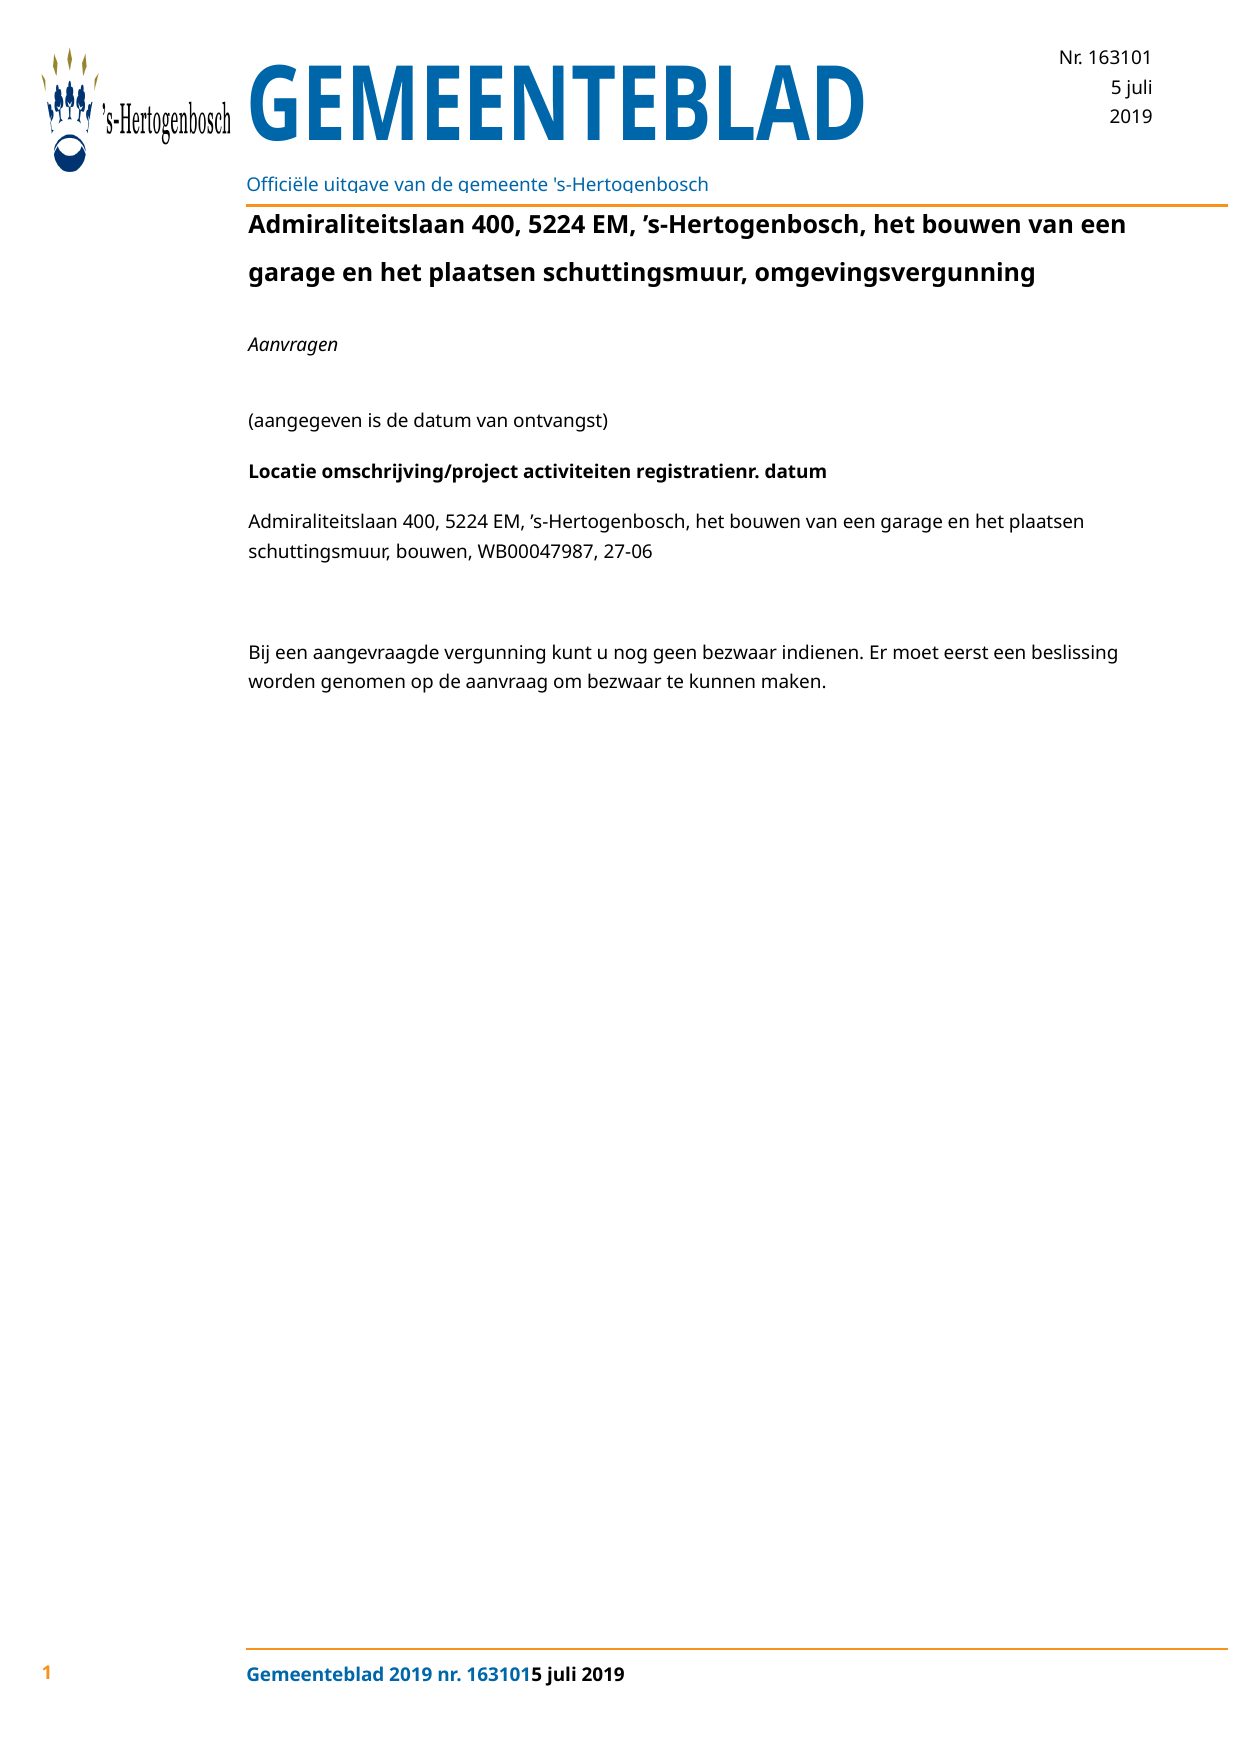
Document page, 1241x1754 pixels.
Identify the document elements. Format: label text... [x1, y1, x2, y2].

picture [41, 47, 231, 172]
text Bij een aangevraagde vergunning kunt u nog geen bezwaar indienen. Er moet eerst een beslissing worden genomen op de aanvraag om bezwaar te kunnen maken. [248, 639, 1152, 694]
text Aanvragen [248, 331, 1152, 357]
text Admiraliteitslaan 400, 5224 EM, ’s-Hertogenbosch, het bouwen van een garage en het plaatsen schuttingsmuur, omgevingsvergunning [248, 207, 1152, 288]
text Admiraliteitslaan 400, 5224 EM, ’s-Hertogenbosch, het bouwen van een garage en het plaatsen schuttingsmuur, bouwen, WB00047987, 27-06 [248, 508, 1152, 564]
text (aangegeven is de datum van ontvangst) [248, 408, 1152, 433]
text Locatie omschrijving/project activiteiten registratienr. datum [248, 458, 1152, 484]
